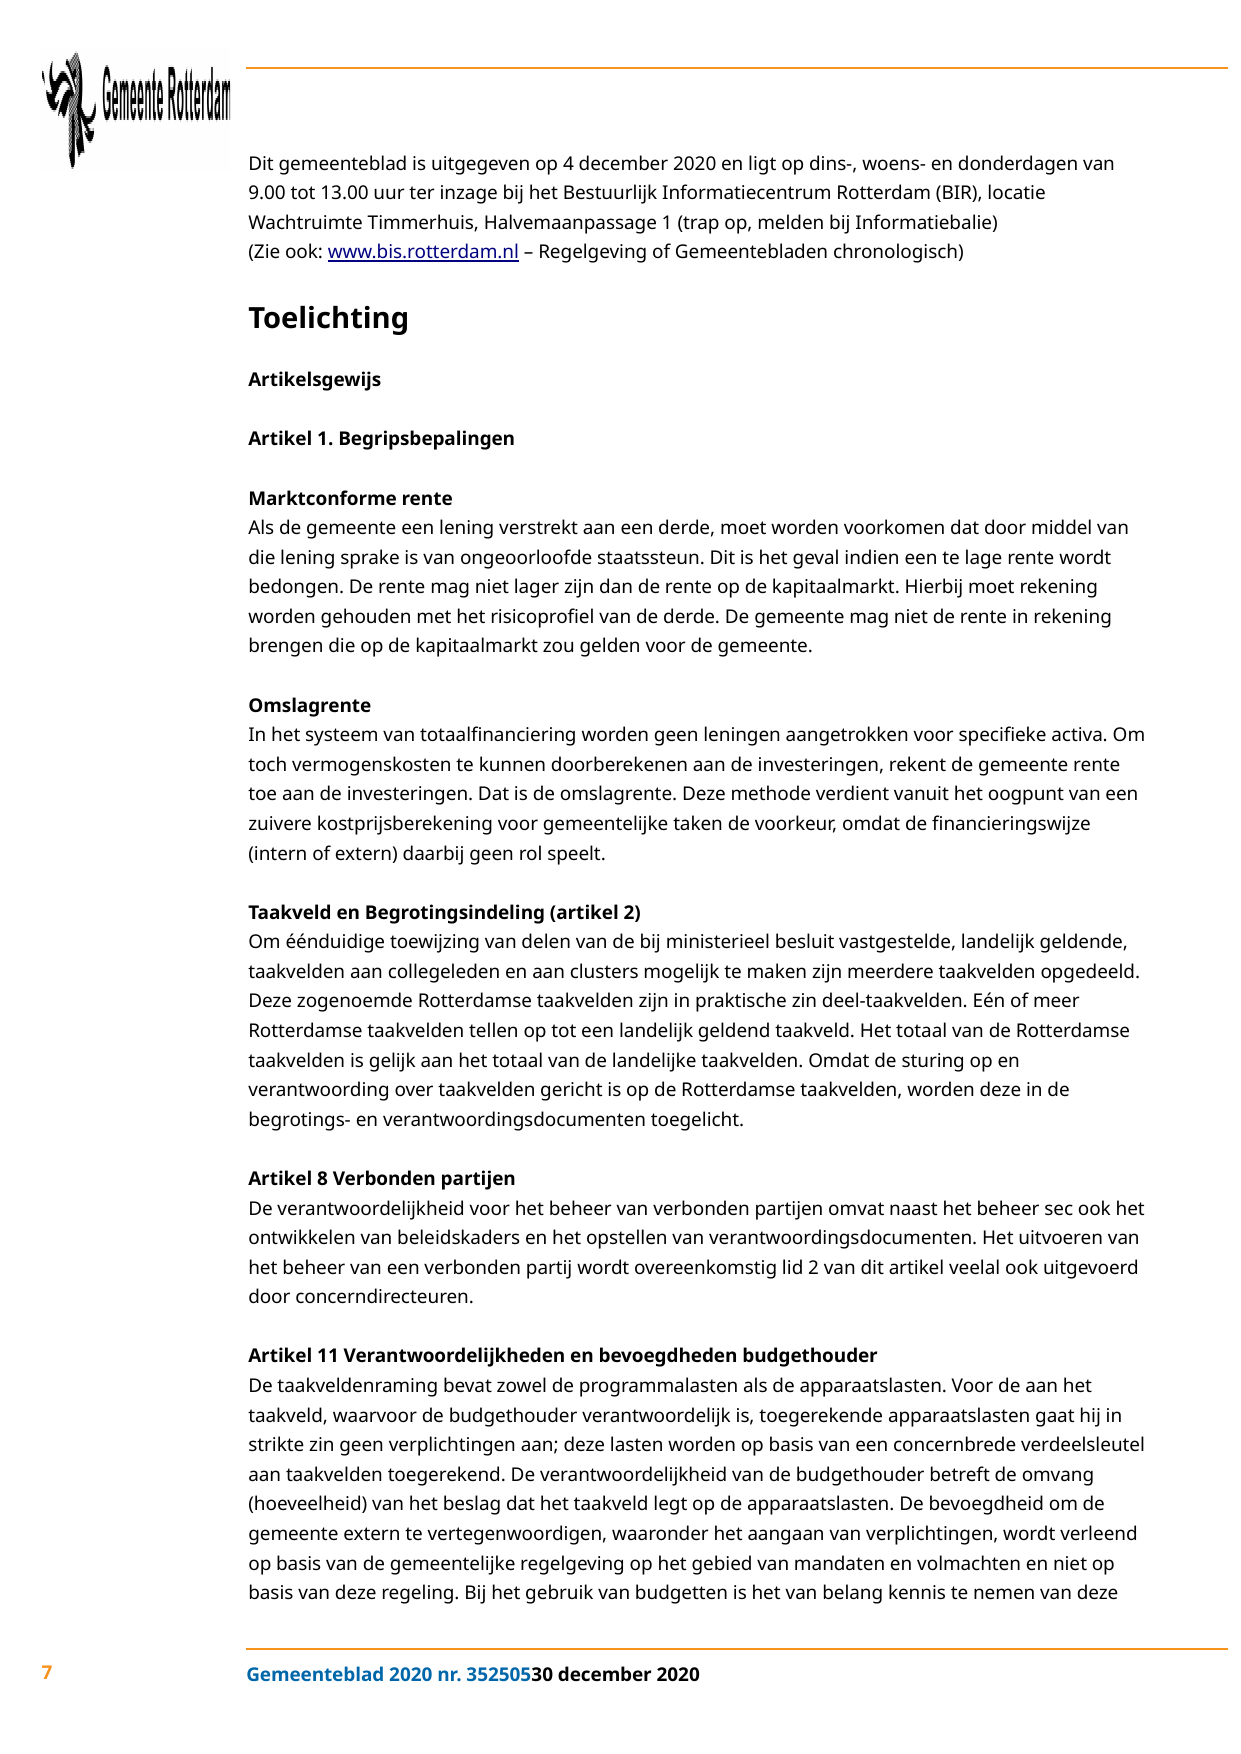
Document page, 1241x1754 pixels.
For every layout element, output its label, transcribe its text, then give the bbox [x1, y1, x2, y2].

text Om éénduidige toewijzing van delen van de bij ministerieel besluit vastgestelde, landelijk geldende, taakvelden aan collegeleden en aan clusters mogelijk te maken zijn meerdere taakvelden opgedeeld. Deze zogenoemde Rotterdamse taakvelden zijn in praktische zin deel-taakvelden. Eén of meer Rotterdamse taakvelden tellen op tot een landelijk geldend taakveld. Het totaal van de Rotterdamse taakvelden is gelijk aan het totaal van de landelijke taakvelden. Omdat de sturing op en verantwoording over taakvelden gericht is op de Rotterdamse taakvelden, worden deze in de begrotings- en verantwoordingsdocumenten toegelicht. [248, 928, 1152, 1132]
text Dit gemeenteblad is uitgegeven op 4 december 2020 en ligt op dins-, woens- en donderdagen van 9.00 tot 13.00 uur ter inzage bij het Bestuurlijk Informatiecentrum Rotterdam (BIR), locatie Wachtruimte Timmerhuis, Halvemaanpassage 1 (trap op, melden bij Informatiebalie) [248, 150, 1152, 234]
text Artikel 11 Verantwoordelijkheden en bevoegdheden budgethouder [248, 1343, 1152, 1368]
text Marktconforme rente [248, 485, 1152, 511]
text De verantwoordelijkheid voor het beheer van verbonden partijen omvat naast het beheer sec ook het ontwikkelen van beleidskaders en het opstellen van verantwoordingsdocumenten. Het uitvoeren van het beheer van een verbonden partij wordt overeenkomstig lid 2 van dit artikel veelal ook uitgevoerd door concerndirecteuren. [248, 1195, 1152, 1309]
text Toelichting [248, 298, 1152, 337]
text Als de gemeente een lening verstrekt aan een derde, moet worden voorkomen dat door middel van die lening sprake is van ongeoorloofde staatssteun. Dit is het geval indien een te lage rente wordt bedongen. De rente mag niet lager zijn dan de rente op de kapitaalmarkt. Hierbij moet rekening worden gehouden met het risicoprofiel van de derde. De gemeente mag niet de rente in rekening brengen die op de kapitaalmarkt zou gelden voor de gemeente. [248, 514, 1152, 658]
text De taakveldenraming bevat zowel de programmalasten als de apparaatslasten. Voor de aan het taakveld, waarvoor de budgethouder verantwoordelijk is, toegerekende apparaatslasten gaat hij in strikte zin geen verplichtingen aan; deze lasten worden op basis van een concernbrede verdeelsleutel aan taakvelden toegerekend. De verantwoordelijkheid van de budgethouder betreft de omvang (hoeveelheid) van het beslag dat het taakveld legt op de apparaatslasten. De bevoegdheid om de gemeente extern te vertegenwoordigen, waaronder het aangaan van verplichtingen, wordt verleend op basis van de gemeentelijke regelgeving op het gebied van mandaten en volmachten en niet op basis van deze regeling. Bij het gebruik van budgetten is het van belang kennis te nemen van deze [248, 1372, 1152, 1605]
text Artikel 8 Verbonden partijen [248, 1165, 1152, 1191]
text Taakveld en Begrotingsindeling (artikel 2) [248, 899, 1152, 925]
text Omslagrente [248, 692, 1152, 718]
text In het systeem van totaalfinanciering worden geen leningen aangetrokken voor specifieke activa. Om toch vermogenskosten te kunnen doorberekenen aan de investeringen, rekent de gemeente rente toe aan de investeringen. Dat is de omslagrente. Deze methode verdient vanuit het oogpunt van een zuivere kostprijsberekening voor gemeentelijke taken de voorkeur, omdat de financieringswijze (intern of extern) daarbij geen rol speelt. [248, 721, 1152, 866]
text Artikelsgewijs [248, 366, 1152, 392]
text (Zie ook: www.bis.rotterdam.nl – Regelgeving of Gemeentebladen chronologisch) [248, 238, 1152, 264]
picture [41, 47, 231, 172]
text Artikel 1. Begripsbepalingen [248, 426, 1152, 451]
